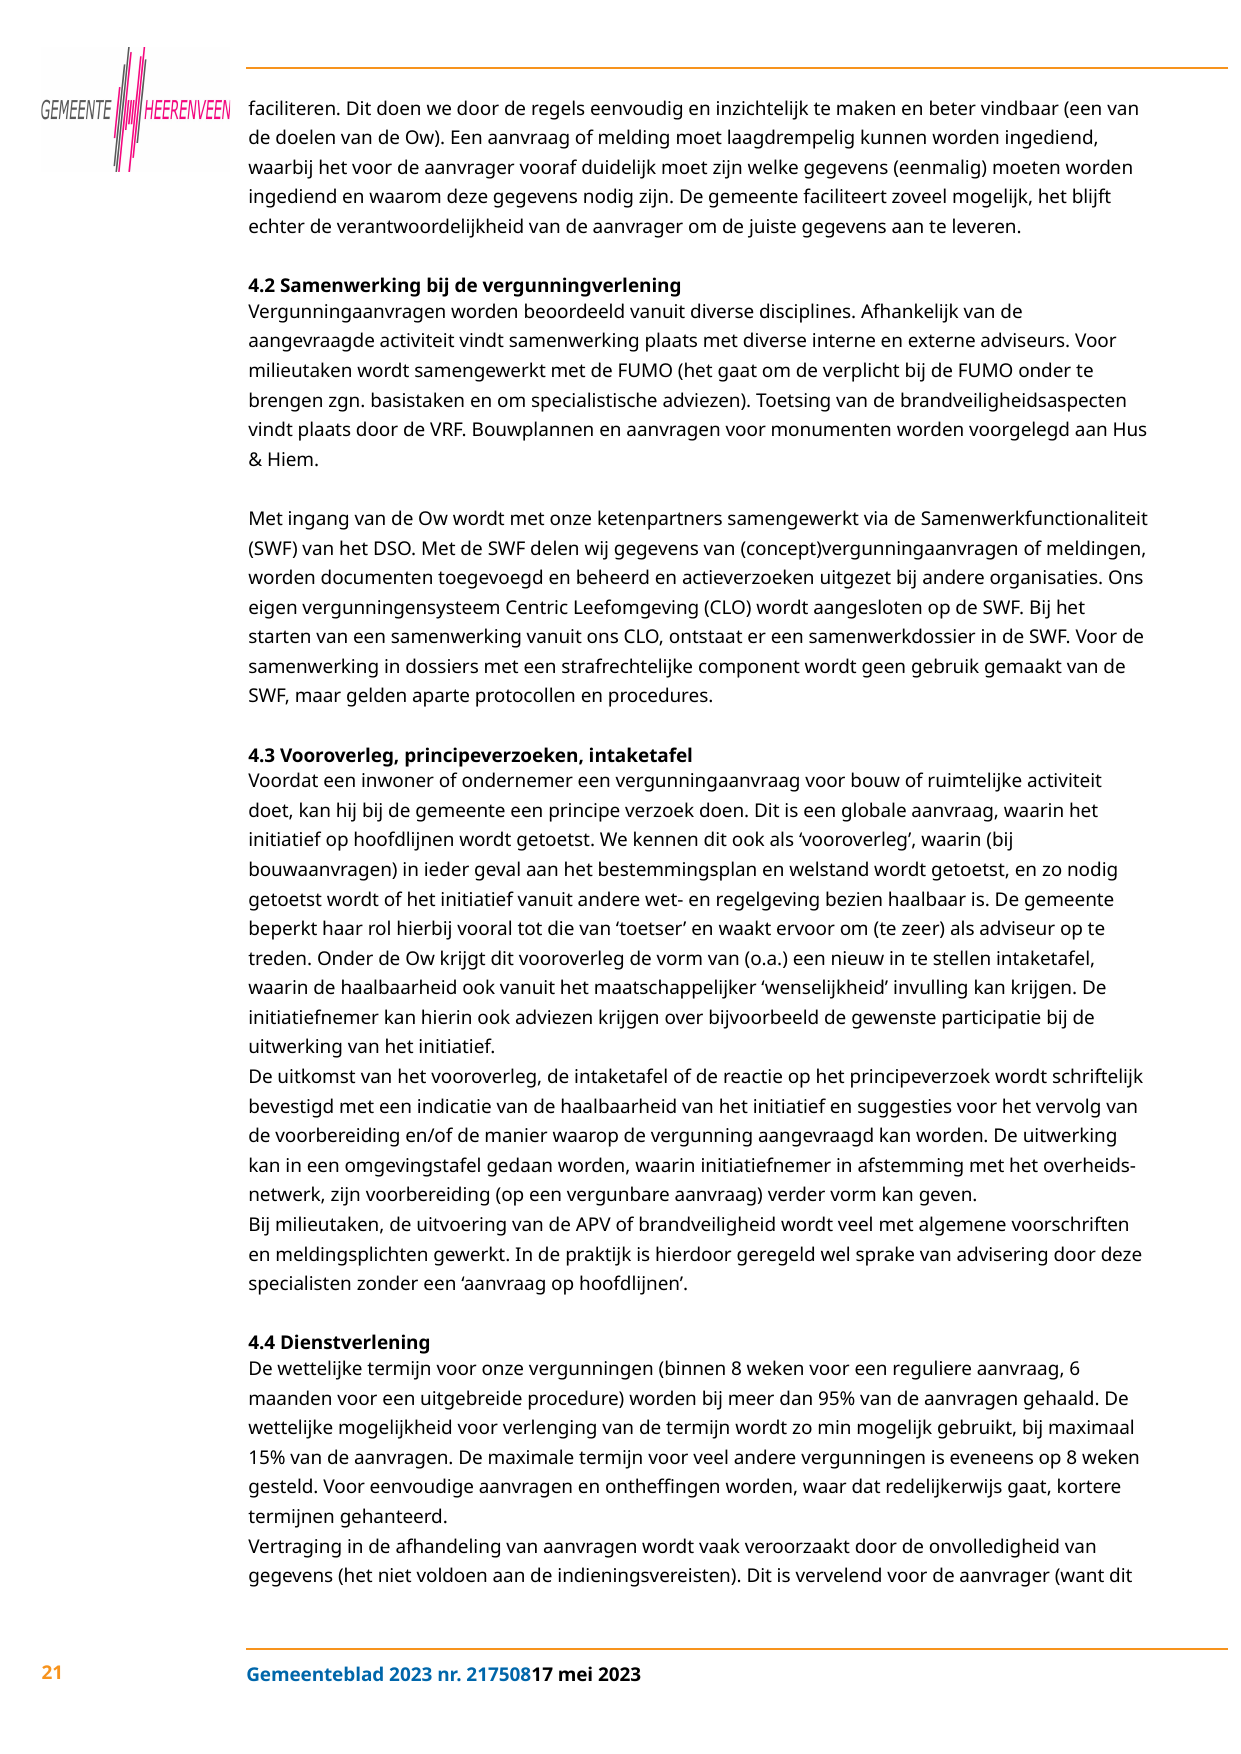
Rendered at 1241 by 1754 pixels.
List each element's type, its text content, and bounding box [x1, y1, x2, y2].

text 4.2 Samenwerking bij de vergunningverlening [248, 272, 1152, 298]
picture [41, 47, 231, 172]
text Bij milieutaken, de uitvoering van de APV of brandveiligheid wordt veel met algemene voorschriften en meldingsplichten gewerkt. In de praktijk is hierdoor geregeld wel sprake van advisering door deze specialisten zonder een ‘aanvraag op hoofdlijnen’. [248, 1211, 1152, 1296]
text Voordat een inwoner of ondernemer een vergunningaanvraag voor bouw of ruimtelijke activiteit doet, kan hij bij de gemeente een principe verzoek doen. Dit is een globale aanvraag, waarin het initiatief op hoofdlijnen wordt getoetst. We kennen dit ook als ‘vooroverleg’, waarin (bij bouwaanvragen) in ieder geval aan het bestemmingsplan en welstand wordt getoetst, en zo nodig getoetst wordt of het initiatief vanuit andere wet- en regelgeving bezien haalbaar is. De gemeente beperkt haar rol hierbij vooral tot die van ‘toetser’ en waakt ervoor om (te zeer) als adviseur op te treden. Onder de Ow krijgt dit vooroverleg de vorm van (o.a.) een nieuw in te stellen intaketafel, waarin de haalbaarheid ook vanuit het maatschappelijker ‘wenselijkheid’ invulling kan krijgen. De initiatiefnemer kan hierin ook adviezen krijgen over bijvoorbeeld de gewenste participatie bij de uitwerking van het initiatief. [248, 767, 1152, 1059]
text De uitkomst van het vooroverleg, de intaketafel of de reactie op het principeverzoek wordt schriftelijk bevestigd met een indicatie van de haalbaarheid van het initiatief en suggesties voor het vervolg van de voorbereiding en/of de manier waarop de vergunning aangevraagd kan worden. De uitwerking kan in een omgevingstafel gedaan worden, waarin initiatiefnemer in afstemming met het overheids-netwerk, zijn voorbereiding (op een vergunbare aanvraag) verder vorm kan geven. [248, 1063, 1152, 1207]
text 4.3 Vooroverleg, principeverzoeken, intaketafel [248, 742, 1152, 767]
text Vertraging in de afhandeling van aanvragen wordt vaak veroorzaakt door de onvolledigheid van gegevens (het niet voldoen aan de indieningsvereisten). Dit is vervelend voor de aanvrager (want dit [248, 1533, 1152, 1588]
text Met ingang van de Ow wordt met onze ketenpartners samengewerkt via de Samenwerkfunctionaliteit (SWF) van het DSO. Met de SWF delen wij gegevens van (concept)vergunningaanvragen of meldingen, worden documenten toegevoegd en beheerd en actieverzoeken uitgezet bij andere organisaties. Ons eigen vergunningensysteem Centric Leefomgeving (CLO) wordt aangesloten op de SWF. Bij het starten van een samenwerking vanuit ons CLO, ontstaat er een samenwerkdossier in de SWF. Voor de samenwerking in dossiers met een strafrechtelijke component wordt geen gebruik gemaakt van de SWF, maar gelden aparte protocollen en procedures. [248, 505, 1152, 708]
text De wettelijke termijn voor onze vergunningen (binnen 8 weken voor een reguliere aanvraag, 6 maanden voor een uitgebreide procedure) worden bij meer dan 95% van de aanvragen gehaald. De wettelijke mogelijkheid voor verlenging van de termijn wordt zo min mogelijk gebruikt, bij maximaal 15% van de aanvragen. De maximale termijn voor veel andere vergunningen is eveneens op 8 weken gesteld. Voor eenvoudige aanvragen en ontheffingen worden, waar dat redelijkerwijs gaat, kortere termijnen gehanteerd. [248, 1355, 1152, 1529]
text 4.4 Dienstverlening [248, 1329, 1152, 1355]
text Vergunningaanvragen worden beoordeeld vanuit diverse disciplines. Afhankelijk van de aangevraagde activiteit vindt samenwerking plaats met diverse interne en externe adviseurs. Voor milieutaken wordt samengewerkt met de FUMO (het gaat om de verplicht bij de FUMO onder te brengen zgn. basistaken en om specialistische adviezen). Toetsing van de brandveiligheidsaspecten vindt plaats door de VRF. Bouwplannen en aanvragen voor monumenten worden voorgelegd aan Hus & Hiem. [248, 298, 1152, 472]
text faciliteren. Dit doen we door de regels eenvoudig en inzichtelijk te maken en beter vindbaar (een van de doelen van de Ow). Een aanvraag of melding moet laagdrempelig kunnen worden ingediend, waarbij het voor de aanvrager vooraf duidelijk moet zijn welke gegevens (eenmalig) moeten worden ingediend en waarom deze gegevens nodig zijn. De gemeente faciliteert zoveel mogelijk, het blijft echter de verantwoordelijkheid van de aanvrager om de juiste gegevens aan te leveren. [248, 95, 1152, 239]
